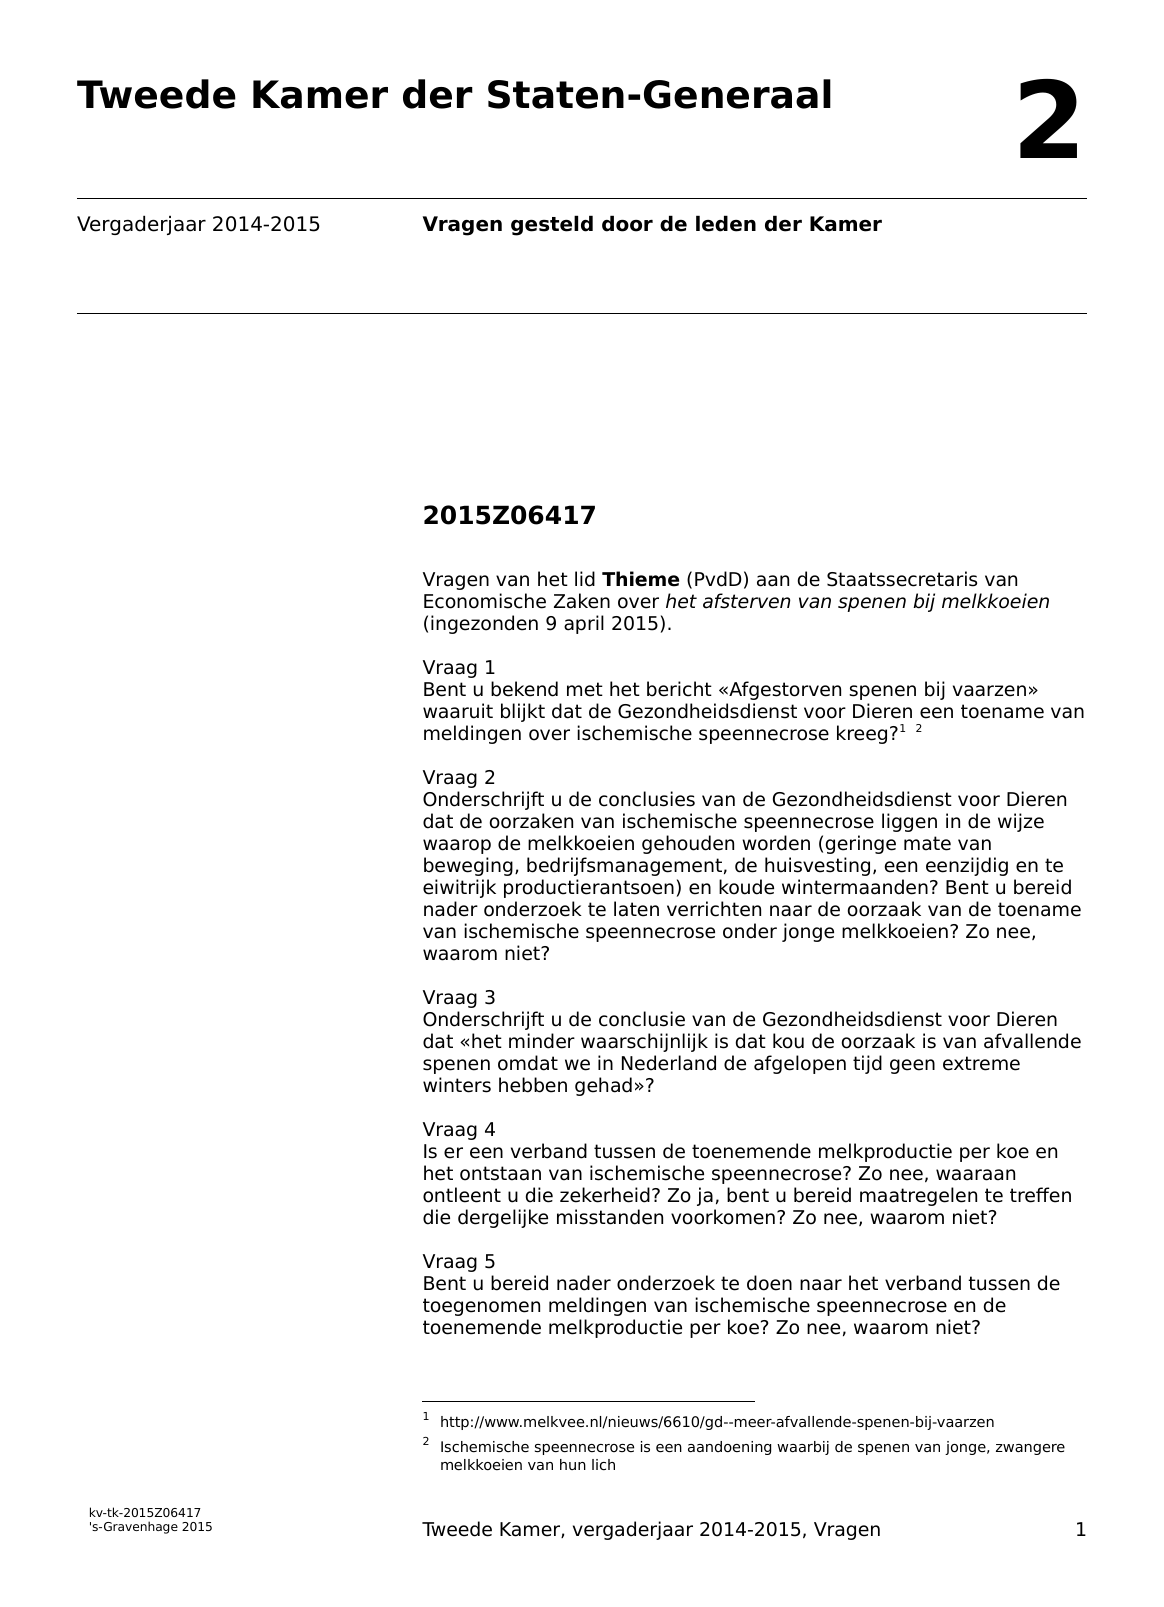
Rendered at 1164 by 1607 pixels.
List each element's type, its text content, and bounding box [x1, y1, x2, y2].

text Vragen van het lid Thieme (PvdD) aan de Staatssecretaris van Economische Zaken over het afsterven van spenen bij melkkoeien (ingezonden 9 april 2015). [422, 569, 1087, 635]
text Vraag 4 [422, 1119, 1087, 1141]
text Bent u bereid nader onderzoek te doen naar het verband tussen de toegenomen meldingen van ischemische speennecrose en de toenemende melkproductie per koe? Zo nee, waarom niet? [422, 1273, 1087, 1339]
text Is er een verband tussen de toenemende melkproductie per koe en het ontstaan van ischemische speennecrose? Zo nee, waaraan ontleent u die zekerheid? Zo ja, bent u bereid maatregelen te treffen die dergelijke misstanden voorkomen? Zo nee, waarom niet? [422, 1141, 1087, 1229]
text Onderschrijft u de conclusie van de Gezondheidsdienst voor Dieren dat «het minder waarschijnlijk is dat kou de oorzaak is van afvallende spenen omdat we in Nederland de afgelopen tijd geen extreme winters hebben gehad»? [422, 1009, 1087, 1097]
text Vraag 3 [422, 987, 1087, 1009]
text Vraag 1 [422, 657, 1087, 679]
text Ischemische speennecrose is een aandoening waarbij de spenen van jonge, zwangere melkkoeien van hun lich [422, 1435, 1087, 1474]
text Onderschrijft u de conclusies van de Gezondheidsdienst voor Dieren dat de oorzaken van ischemische speennecrose liggen in de wijze waarop de melkkoeien gehouden worden (geringe mate van beweging, bedrijfsmanagement, de huisvesting, een eenzijdig en te eiwitrijk productierantsoen) en koude wintermaanden? Bent u bereid nader onderzoek te laten verrichten naar de oorzaak van de toename van ischemische speennecrose onder jonge melkkoeien? Zo nee, waarom niet? [422, 789, 1087, 965]
text http://www.melkvee.nl/nieuws/6610/gd--meer-afvallende-spenen-bij-vaarzen [422, 1410, 1087, 1432]
text Vraag 2 [422, 767, 1087, 789]
table_cell Vragen gesteld door de leden der Kamer [422, 199, 1087, 313]
table_header Tweede Kamer der Staten-Generaal [77, 59, 886, 198]
table_cell Vergaderjaar 2014-2015 [77, 199, 422, 313]
table_header 2 [886, 59, 1087, 198]
text Vraag 5 [422, 1251, 1087, 1273]
text kv-tk-2015Z06417 [88, 1506, 323, 1520]
text 's-Gravenhage 2015 [88, 1520, 323, 1534]
text Bent u bekend met het bericht «Afgestorven spenen bij vaarzen» waaruit blijkt dat de Gezondheidsdienst voor Dieren een toename van meldingen over ischemische speennecrose kreeg? [422, 679, 1087, 745]
text 2015Z06417 [422, 501, 1087, 531]
